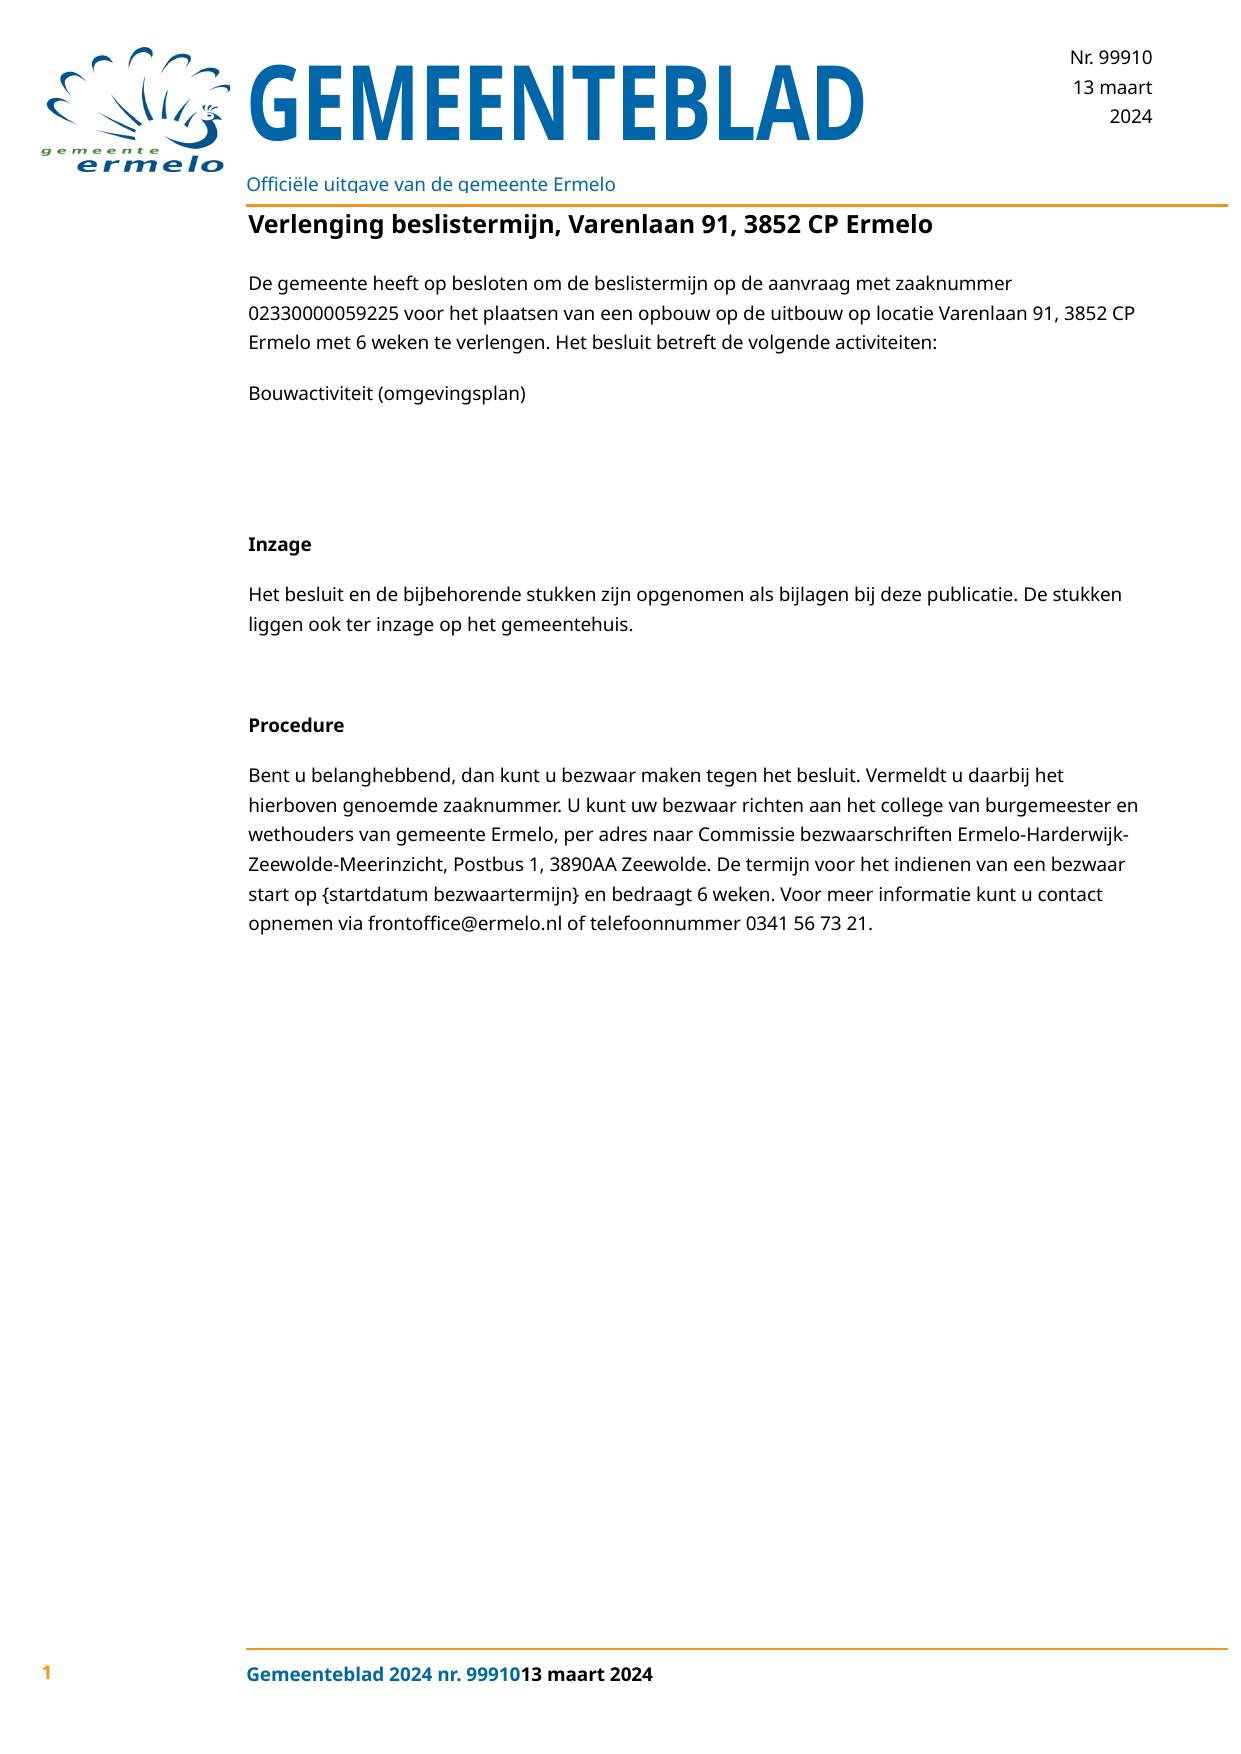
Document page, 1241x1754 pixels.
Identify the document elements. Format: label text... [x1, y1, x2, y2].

picture [41, 47, 231, 172]
text Bouwactiviteit (omgevingsplan) [248, 380, 1152, 406]
text De gemeente heeft op besloten om de beslistermijn op de aanvraag met zaaknummer 02330000059225 voor het plaatsen van een opbouw op de uitbouw op locatie Varenlaan 91, 3852 CP Ermelo met 6 weken te verlengen. Het besluit betreft de volgende activiteiten: [248, 270, 1152, 355]
text Verlenging beslistermijn, Varenlaan 91, 3852 CP Ermelo [248, 207, 1152, 241]
text Procedure [248, 712, 1152, 738]
text Inzage [248, 531, 1152, 557]
text Bent u belanghebbend, dan kunt u bezwaar maken tegen het besluit. Vermeldt u daarbij het hierboven genoemde zaaknummer. U kunt uw bezwaar richten aan het college van burgemeester en wethouders van gemeente Ermelo, per adres naar Commissie bezwaarschriften Ermelo-Harderwijk-Zeewolde-Meerinzicht, Postbus 1, 3890AA Zeewolde. De termijn voor het indienen van een bezwaar start op {startdatum bezwaartermijn} en bedraagt 6 weken. Voor meer informatie kunt u contact opnemen via frontoffice@ermelo.nl of telefoonnummer 0341 56 73 21. [248, 762, 1152, 936]
text Het besluit en de bijbehorende stukken zijn opgenomen als bijlagen bij deze publicatie. De stukken liggen ook ter inzage op het gemeentehuis. [248, 582, 1152, 637]
